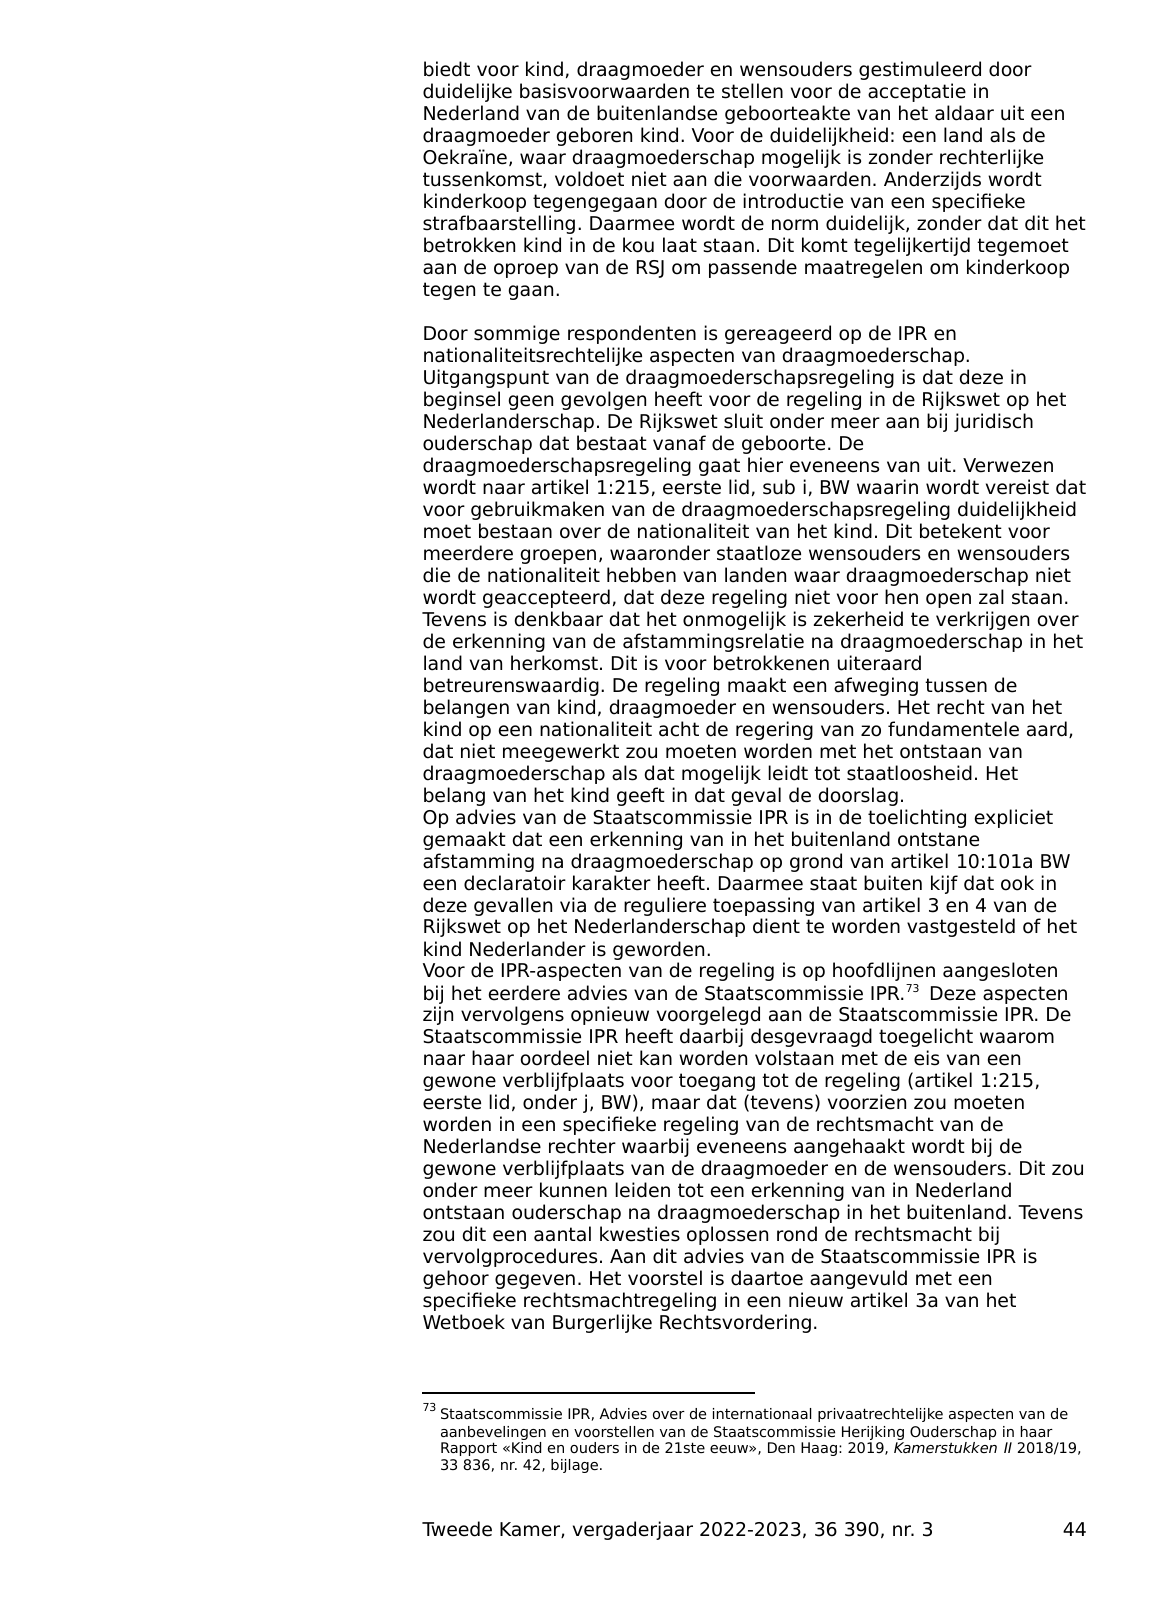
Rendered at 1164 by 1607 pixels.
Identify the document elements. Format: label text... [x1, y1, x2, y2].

text Staatscommissie IPR, Advies over de internationaal privaatrechtelijke aspecten van de aanbevelingen en voorstellen van de Staatscommissie Herijking Ouderschap in haar Rapport «Kind en ouders in de 21ste eeuw», Den Haag: 2019, Kamerstukken II 2018/19, 33 836, nr. 42, bijlage. [422, 1402, 1087, 1474]
text Voor de IPR-aspecten van de regeling is op hoofdlijnen aangesloten bij het eerdere advies van de Staatscommissie IPR. Deze aspecten zijn vervolgens opnieuw voorgelegd aan de Staatscommissie IPR. De Staatscommissie IPR heeft daarbij desgevraagd toegelicht waarom naar haar oordeel niet kan worden volstaan met de eis van een gewone verblijfplaats voor toegang tot de regeling (artikel 1:215, eerste lid, onder j, BW), maar dat (tevens) voorzien zou moeten worden in een specifieke regeling van de rechtsmacht van de Nederlandse rechter waarbij eveneens aangehaakt wordt bij de gewone verblijfplaats van de draagmoeder en de wensouders. Dit zou onder meer kunnen leiden tot een erkenning van in Nederland ontstaan ouderschap na draagmoederschap in het buitenland. Tevens zou dit een aantal kwesties oplossen rond de rechtsmacht bij vervolgprocedures. Aan dit advies van de Staatscommissie IPR is gehoor gegeven. Het voorstel is daartoe aangevuld met een specifieke rechtsmachtregeling in een nieuw artikel 3a van het Wetboek van Burgerlijke Rechtsvordering. [422, 960, 1087, 1334]
text biedt voor kind, draagmoeder en wensouders gestimuleerd door duidelijke basisvoorwaarden te stellen voor de acceptatie in Nederland van de buitenlandse geboorteakte van het aldaar uit een draagmoeder geboren kind. Voor de duidelijkheid: een land als de Oekraïne, waar draagmoederschap mogelijk is zonder rechterlijke tussenkomst, voldoet niet aan die voorwaarden. Anderzijds wordt kinderkoop tegengegaan door de introductie van een specifieke strafbaarstelling. Daarmee wordt de norm duidelijk, zonder dat dit het betrokken kind in de kou laat staan. Dit komt tegelijkertijd tegemoet aan de oproep van de RSJ om passende maatregelen om kinderkoop tegen te gaan. [422, 59, 1087, 301]
text Op advies van de Staatscommissie IPR is in de toelichting expliciet gemaakt dat een erkenning van in het buitenland ontstane afstamming na draagmoederschap op grond van artikel 10:101a BW een declaratoir karakter heeft. Daarmee staat buiten kijf dat ook in deze gevallen via de reguliere toepassing van artikel 3 en 4 van de Rijkswet op het Nederlanderschap dient te worden vastgesteld of het kind Nederlander is geworden. [422, 807, 1087, 960]
text Door sommige respondenten is gereageerd op de IPR en nationaliteitsrechtelijke aspecten van draagmoederschap. Uitgangspunt van de draagmoederschapsregeling is dat deze in beginsel geen gevolgen heeft voor de regeling in de Rijkswet op het Nederlanderschap. De Rijkswet sluit onder meer aan bij juridisch ouderschap dat bestaat vanaf de geboorte. De draagmoederschapsregeling gaat hier eveneens van uit. Verwezen wordt naar artikel 1:215, eerste lid, sub i, BW waarin wordt vereist dat voor gebruikmaken van de draagmoederschapsregeling duidelijkheid moet bestaan over de nationaliteit van het kind. Dit betekent voor meerdere groepen, waaronder staatloze wensouders en wensouders die de nationaliteit hebben van landen waar draagmoederschap niet wordt geaccepteerd, dat deze regeling niet voor hen open zal staan. Tevens is denkbaar dat het onmogelijk is zekerheid te verkrijgen over de erkenning van de afstammingsrelatie na draagmoederschap in het land van herkomst. Dit is voor betrokkenen uiteraard betreurenswaardig. De regeling maakt een afweging tussen de belangen van kind, draagmoeder en wensouders. Het recht van het kind op een nationaliteit acht de regering van zo fundamentele aard, dat niet meegewerkt zou moeten worden met het ontstaan van draagmoederschap als dat mogelijk leidt tot staatloosheid. Het belang van het kind geeft in dat geval de doorslag. [422, 323, 1087, 807]
